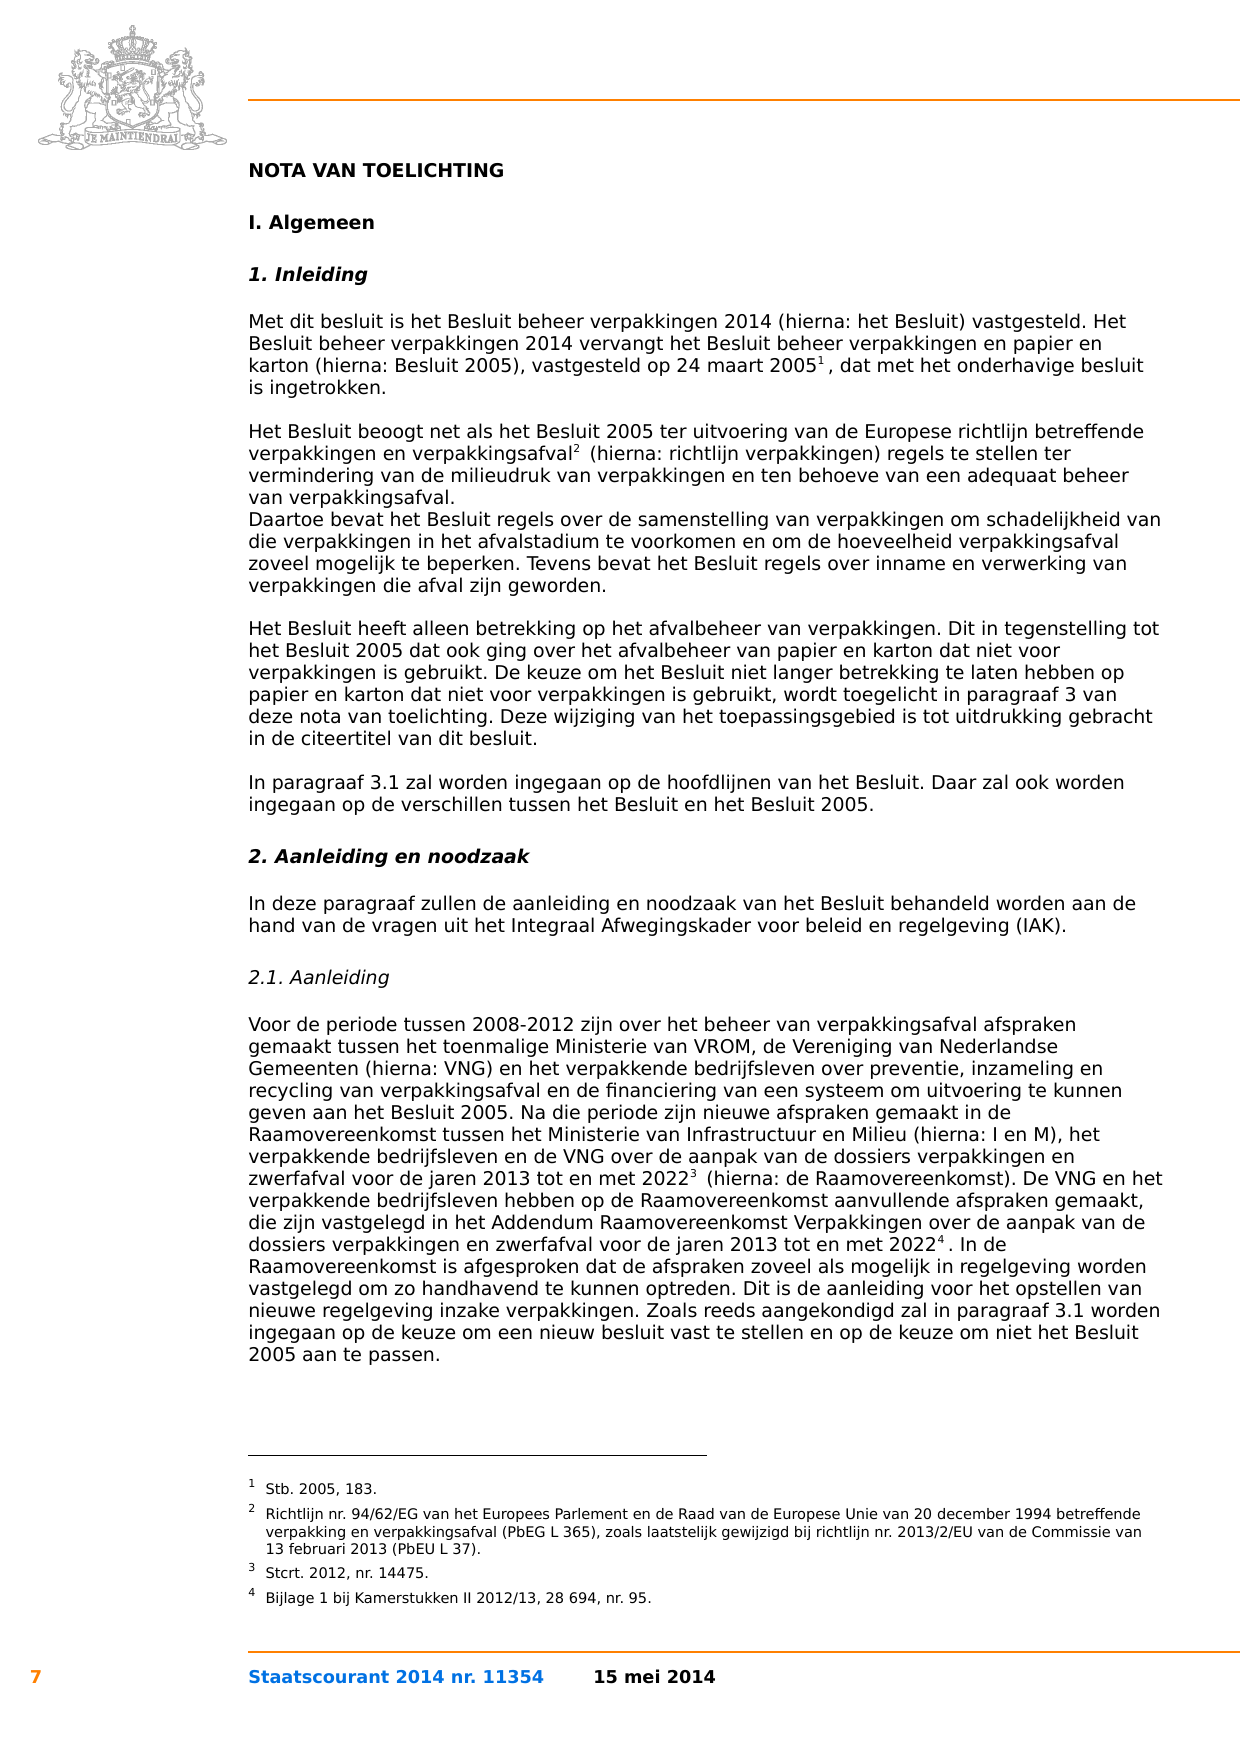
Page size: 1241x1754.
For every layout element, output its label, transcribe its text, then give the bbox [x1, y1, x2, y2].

text Stcrt. 2012, nr. 14475. [248, 1561, 1163, 1583]
text Bijlage 1 bij Kamerstukken II 2012/13, 28 694, nr. 95. [248, 1586, 1163, 1608]
text Daartoe bevat het Besluit regels over de samenstelling van verpakkingen om schadelijkheid van die verpakkingen in het afvalstadium te voorkomen en om de hoeveelheid verpakkingsafval zoveel mogelijk te beperken. Tevens bevat het Besluit regels over inname en verwerking van verpakkingen die afval zijn geworden. [248, 508, 1163, 596]
text Met dit besluit is het Besluit beheer verpakkingen 2014 (hierna: het Besluit) vastgesteld. Het Besluit beheer verpakkingen 2014 vervangt het Besluit beheer verpakkingen en papier en karton (hierna: Besluit 2005), vastgesteld op 24 maart 2005, dat met het onderhavige besluit is ingetrokken. [248, 311, 1163, 399]
text Voor de periode tussen 2008-2012 zijn over het beheer van verpakkingsafval afspraken gemaakt tussen het toenmalige Ministerie van VROM, de Vereniging van Nederlandse Gemeenten (hierna: VNG) en het verpakkende bedrijfsleven over preventie, inzameling en recycling van verpakkingsafval en de financiering van een systeem om uitvoering te kunnen geven aan het Besluit 2005. Na die periode zijn nieuwe afspraken gemaakt in de Raamovereenkomst tussen het Ministerie van Infrastructuur en Milieu (hierna: I en M), het verpakkende bedrijfsleven en de VNG over de aanpak van de dossiers verpakkingen en zwerfafval voor de jaren 2013 tot en met 2022 (hierna: de Raamovereenkomst). De VNG en het verpakkende bedrijfsleven hebben op de Raamovereenkomst aanvullende afspraken gemaakt, die zijn vastgelegd in het Addendum Raamovereenkomst Verpakkingen over de aanpak van de dossiers verpakkingen en zwerfafval voor de jaren 2013 tot en met 2022. In de Raamovereenkomst is afgesproken dat de afspraken zoveel als mogelijk in regelgeving worden vastgelegd om zo handhavend te kunnen optreden. Dit is de aanleiding voor het opstellen van nieuwe regelgeving inzake verpakkingen. Zoals reeds aangekondigd zal in paragraaf 3.1 worden ingegaan op de keuze om een nieuw besluit vast te stellen en op de keuze om niet het Besluit 2005 aan te passen. [248, 1014, 1163, 1366]
text In deze paragraaf zullen de aanleiding en noodzaak van het Besluit behandeld worden aan de hand van de vragen uit het Integraal Afwegingskader voor beleid en regelgeving (IAK). [248, 893, 1163, 937]
subtitle 2.1. Aanleiding [248, 967, 1163, 989]
subtitle NOTA VAN TOELICHTING [248, 160, 1163, 182]
text In paragraaf 3.1 zal worden ingegaan op de hoofdlijnen van het Besluit. Daar zal ook worden ingegaan op de verschillen tussen het Besluit en het Besluit 2005. [248, 772, 1163, 816]
picture [38, 25, 227, 150]
subtitle I. Algemeen [248, 212, 1163, 234]
subtitle 2. Aanleiding en noodzaak [248, 846, 1163, 868]
subtitle 1. Inleiding [248, 264, 1163, 286]
text Stb. 2005, 183. [248, 1477, 1163, 1499]
text Richtlijn nr. 94/62/EG van het Europees Parlement en de Raad van de Europese Unie van 20 december 1994 betreffende verpakking en verpakkingsafval (PbEG L 365), zoals laatstelijk gewijzigd bij richtlijn nr. 2013/2/EU van de Commissie van 13 februari 2013 (PbEU L 37). [248, 1502, 1163, 1558]
text Het Besluit heeft alleen betrekking op het afvalbeheer van verpakkingen. Dit in tegenstelling tot het Besluit 2005 dat ook ging over het afvalbeheer van papier en karton dat niet voor verpakkingen is gebruikt. De keuze om het Besluit niet langer betrekking te laten hebben op papier en karton dat niet voor verpakkingen is gebruikt, wordt toegelicht in paragraaf 3 van deze nota van toelichting. Deze wijziging van het toepassingsgebied is tot uitdrukking gebracht in de citeertitel van dit besluit. [248, 618, 1163, 750]
text Het Besluit beoogt net als het Besluit 2005 ter uitvoering van de Europese richtlijn betreffende verpakkingen en verpakkingsafval (hierna: richtlijn verpakkingen) regels te stellen ter vermindering van de milieudruk van verpakkingen en ten behoeve van een adequaat beheer van verpakkingsafval. [248, 421, 1163, 508]
